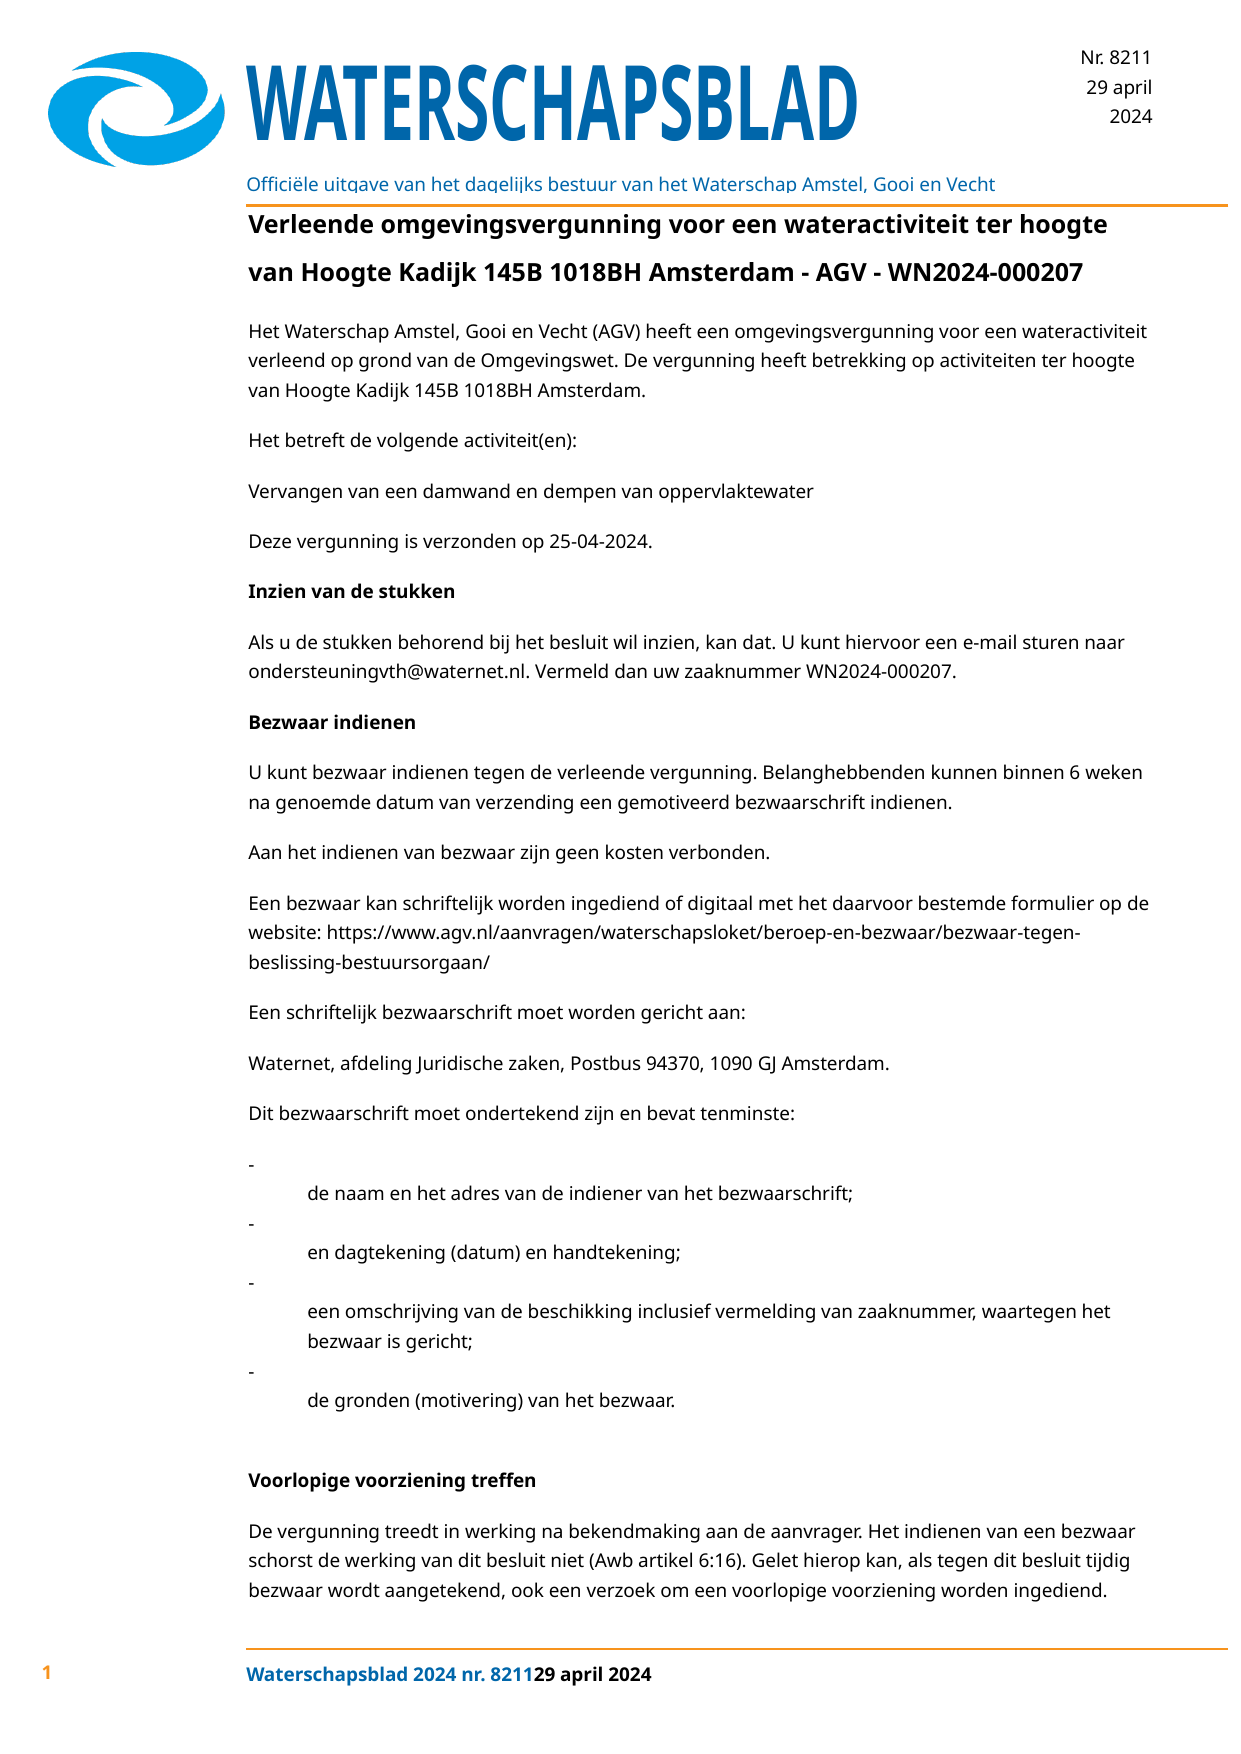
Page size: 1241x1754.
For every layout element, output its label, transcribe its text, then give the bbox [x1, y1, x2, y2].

text Deze vergunning is verzonden op 25-04-2024. [248, 528, 1152, 554]
text Aan het indienen van bezwaar zijn geen kosten verbonden. [248, 839, 1152, 865]
text Het Waterschap Amstel, Gooi en Vecht (AGV) heeft een omgevingsvergunning voor een wateractiviteit verleend op grond van de Omgevingswet. De vergunning heeft betrekking op activiteiten ter hoogte van Hoogte Kadijk 145B 1018BH Amsterdam. [248, 318, 1152, 403]
picture [41, 47, 231, 172]
list de naam en het adres van de indiener van het bezwaarschrift; [248, 1180, 1152, 1206]
text Inzien van de stukken [248, 579, 1152, 604]
text Dit bezwaarschrift moet ondertekend zijn en bevat tenminste: [248, 1100, 1152, 1126]
text De vergunning treedt in werking na bekendmaking aan de aanvrager. Het indienen van een bezwaar schorst de werking van dit besluit niet (Awb artikel 6:16). Gelet hierop kan, als tegen dit besluit tijdig bezwaar wordt aangetekend, ook een verzoek om een voorlopige voorziening worden ingediend. [248, 1518, 1152, 1603]
list een omschrijving van de beschikking inclusief vermelding van zaaknummer, waartegen het bezwaar is gericht; [248, 1299, 1152, 1354]
text U kunt bezwaar indienen tegen de verleende vergunning. Belanghebbenden kunnen binnen 6 weken na genoemde datum van verzending een gemotiveerd bezwaarschrift indienen. [248, 759, 1152, 815]
text Bezwaar indienen [248, 709, 1152, 735]
text Een schriftelijk bezwaarschrift moet worden gericht aan: [248, 999, 1152, 1025]
text Het betreft de volgende activiteit(en): [248, 427, 1152, 453]
list en dagtekening (datum) en handtekening; [248, 1239, 1152, 1265]
text Waternet, afdeling Juridische zaken, Postbus 94370, 1090 GJ Amsterdam. [248, 1050, 1152, 1076]
text Als u de stukken behorend bij het besluit wil inzien, kan dat. U kunt hiervoor een e-mail sturen naar ondersteuningvth@waternet.nl. Vermeld dan uw zaaknummer WN2024-000207. [248, 629, 1152, 684]
text Voorlopige voorziening treffen [248, 1467, 1152, 1493]
text Verleende omgevingsvergunning voor een wateractiviteit ter hoogte van Hoogte Kadijk 145B 1018BH Amsterdam - AGV - WN2024-000207 [248, 207, 1152, 288]
text Een bezwaar kan schriftelijk worden ingediend of digitaal met het daarvoor bestemde formulier op de website: https://www.agv.nl/aanvragen/waterschapsloket/beroep-en-bezwaar/bezwaar-tegen-beslissing-bestuursorgaan/ [248, 890, 1152, 975]
text Vervangen van een damwand en dempen van oppervlaktewater [248, 478, 1152, 504]
list de gronden (motivering) van het bezwaar. [248, 1387, 1152, 1413]
